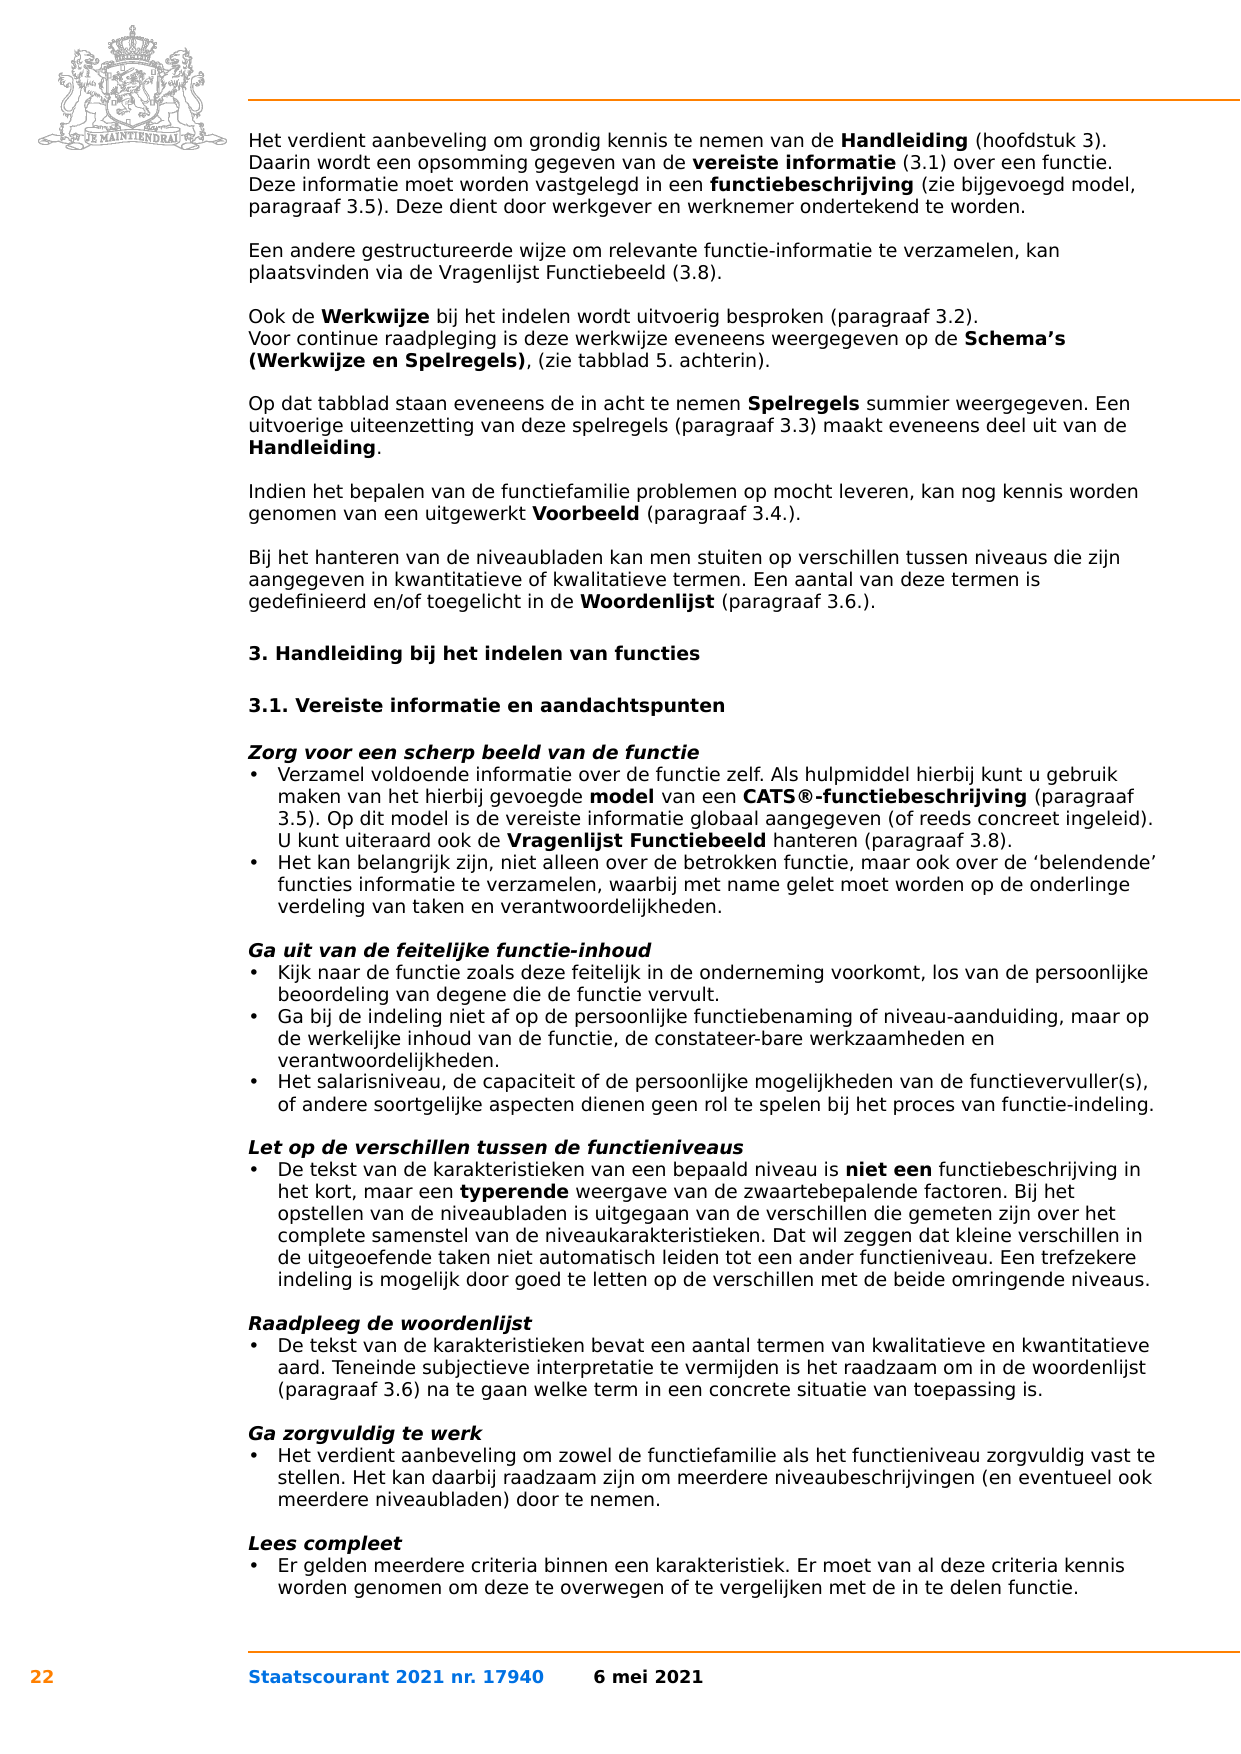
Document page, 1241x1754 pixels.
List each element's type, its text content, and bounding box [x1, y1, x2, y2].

subtitle Lees compleet [248, 1533, 1163, 1554]
text • Het verdient aanbeveling om zowel de functiefamilie als het functieniveau zorgvuldig vast te stellen. Het kan daarbij raadzaam zijn om meerdere niveaubeschrijvingen (en eventueel ook meerdere niveaubladen) door te nemen. [248, 1445, 1163, 1511]
subtitle Zorg voor een scherp beeld van de functie [248, 742, 1163, 764]
text • Ga bij de indeling niet af op de persoonlijke functiebenaming of niveau-aanduiding, maar op de werkelijke inhoud van de functie, de constateer-bare werkzaamheden en verantwoordelijkheden. [248, 1006, 1163, 1071]
text Bij het hanteren van de niveaubladen kan men stuiten op verschillen tussen niveaus die zijn aangegeven in kwantitatieve of kwalitatieve termen. Een aantal van deze termen is gedefinieerd en/of toegelicht in de Woordenlijst (paragraaf 3.6.). [248, 547, 1163, 613]
text Een andere gestructureerde wijze om relevante functie-informatie te verzamelen, kan plaatsvinden via de Vragenlijst Functiebeeld (3.8). [248, 240, 1163, 284]
subtitle Ga zorgvuldig te werk [248, 1423, 1163, 1445]
text Indien het bepalen van de functiefamilie problemen op mocht leveren, kan nog kennis worden genomen van een uitgewerkt Voorbeeld (paragraaf 3.4.). [248, 481, 1163, 525]
text Voor continue raadpleging is deze werkwijze eveneens weergegeven op de Schema’s (Werkwijze en Spelregels), (zie tabblad 5. achterin). [248, 327, 1163, 371]
subtitle Raadpleeg de woordenlijst [248, 1313, 1163, 1335]
text Ook de Werkwijze bij het indelen wordt uitvoerig besproken (paragraaf 3.2). [248, 306, 1163, 327]
text • Het kan belangrijk zijn, niet alleen over de betrokken functie, maar ook over de ‘belendende’ functies informatie te verzamelen, waarbij met name gelet moet worden op de onderlinge verdeling van taken en verantwoordelijkheden. [248, 852, 1163, 918]
text Op dat tabblad staan eveneens de in acht te nemen Spelregels summier weergegeven. Een uitvoerige uiteenzetting van deze spelregels (paragraaf 3.3) maakt eveneens deel uit van de Handleiding. [248, 393, 1163, 459]
picture [38, 25, 227, 150]
text • Verzamel voldoende informatie over de functie zelf. Als hulpmiddel hierbij kunt u gebruik maken van het hierbij gevoegde model van een CATS®-functiebeschrijving (paragraaf 3.5). Op dit model is de vereiste informatie globaal aangegeven (of reeds concreet ingeleid). U kunt uiteraard ook de Vragenlijst Functiebeeld hanteren (paragraaf 3.8). [248, 764, 1163, 852]
subtitle Let op de verschillen tussen de functieniveaus [248, 1137, 1163, 1159]
subtitle Ga uit van de feitelijke functie-inhoud [248, 939, 1163, 962]
subtitle 3. Handleiding bij het indelen van functies [248, 643, 1163, 665]
text • De tekst van de karakteristieken bevat een aantal termen van kwalitatieve en kwantitatieve aard. Teneinde subjectieve interpretatie te vermijden is het raadzaam om in de woordenlijst (paragraaf 3.6) na te gaan welke term in een concrete situatie van toepassing is. [248, 1335, 1163, 1401]
subtitle 3.1. Vereiste informatie en aandachtspunten [248, 695, 1163, 717]
text • Het salarisniveau, de capaciteit of de persoonlijke mogelijkheden van de functievervuller(s), of andere soortgelijke aspecten dienen geen rol te spelen bij het proces van functie-indeling. [248, 1071, 1163, 1115]
text • De tekst van de karakteristieken van een bepaald niveau is niet een functiebeschrijving in het kort, maar een typerende weergave van de zwaartebepalende factoren. Bij het opstellen van de niveaubladen is uitgegaan van de verschillen die gemeten zijn over het complete samenstel van de niveaukarakteristieken. Dat wil zeggen dat kleine verschillen in de uitgeoefende taken niet automatisch leiden tot een ander functieniveau. Een trefzekere indeling is mogelijk door goed te letten op de verschillen met de beide omringende niveaus. [248, 1159, 1163, 1291]
text • Er gelden meerdere criteria binnen een karakteristiek. Er moet van al deze criteria kennis worden genomen om deze te overwegen of te vergelijken met de in te delen functie. [248, 1554, 1163, 1598]
text • Kijk naar de functie zoals deze feitelijk in de onderneming voorkomt, los van de persoonlijke beoordeling van degene die de functie vervult. [248, 962, 1163, 1006]
text Het verdient aanbeveling om grondig kennis te nemen van de Handleiding (hoofdstuk 3). Daarin wordt een opsomming gegeven van de vereiste informatie (3.1) over een functie. Deze informatie moet worden vastgelegd in een functiebeschrijving (zie bijgevoegd model, paragraaf 3.5). Deze dient door werkgever en werknemer ondertekend te worden. [248, 130, 1163, 218]
